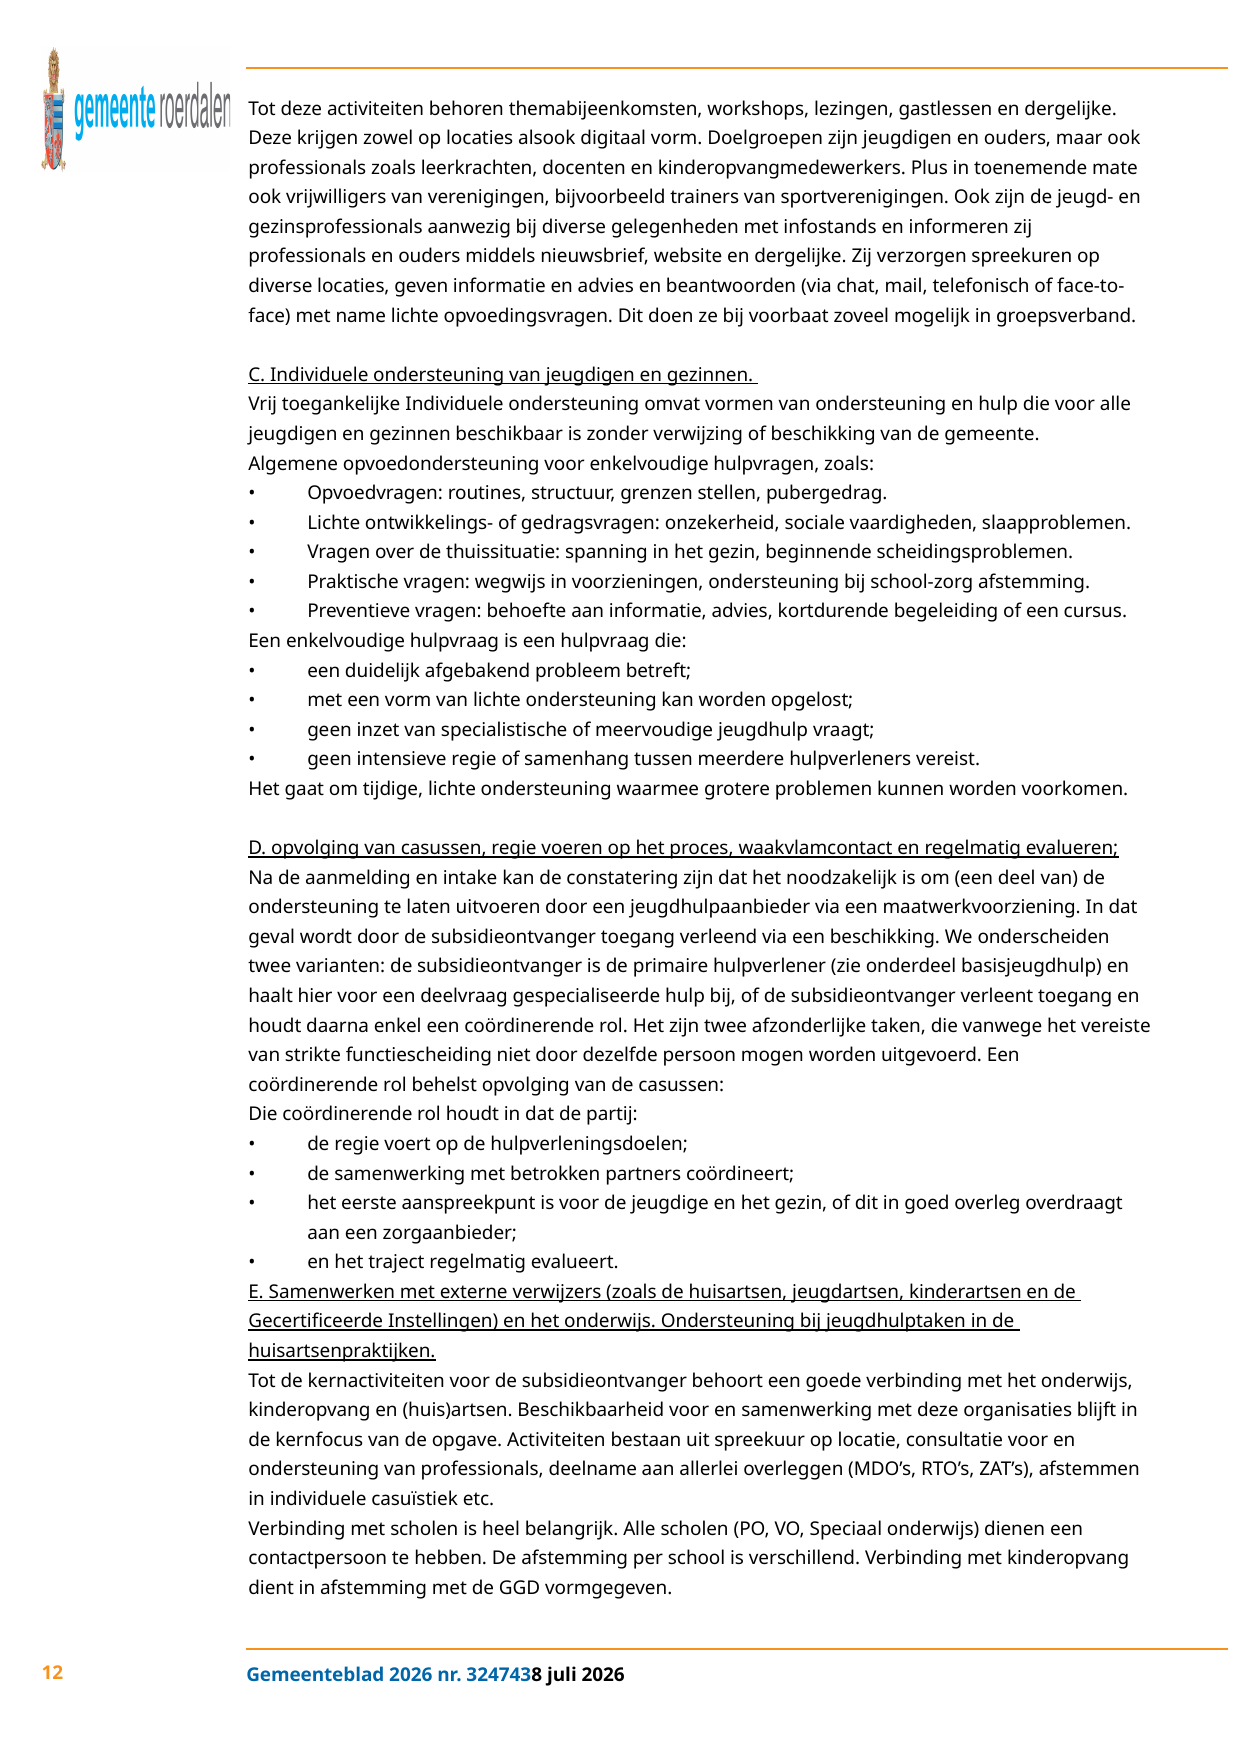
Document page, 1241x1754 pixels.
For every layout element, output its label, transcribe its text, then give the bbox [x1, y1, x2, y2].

text Na de aanmelding en intake kan de constatering zijn dat het noodzakelijk is om (een deel van) de ondersteuning te laten uitvoeren door een jeugdhulpaanbieder via een maatwerkvoorziening. In dat geval wordt door de subsidieontvanger toegang verleend via een beschikking. We onderscheiden twee varianten: de subsidieontvanger is de primaire hulpverlener (zie onderdeel basisjeugdhulp) en haalt hier voor een deelvraag gespecialiseerde hulp bij, of de subsidieontvanger verleent toegang en houdt daarna enkel een coördinerende rol. Het zijn twee afzonderlijke taken, die vanwege het vereiste van strikte functiescheiding niet door dezelfde persoon mogen worden uitgevoerd. Een coördinerende rol behelst opvolging van de casussen: [248, 864, 1152, 1097]
text Verbinding met scholen is heel belangrijk. Alle scholen (PO, VO, Speciaal onderwijs) dienen een contactpersoon te hebben. De afstemming per school is verschillend. Verbinding met kinderopvang dient in afstemming met de GGD vormgegeven. [248, 1515, 1152, 1600]
list Vragen over de thuissituatie: spanning in het gezin, beginnende scheidingsproblemen. [248, 538, 1152, 564]
text D. opvolging van casussen, regie voeren op het proces, waakvlamcontact en regelmatig evalueren; [248, 834, 1152, 860]
text Algemene opvoedondersteuning voor enkelvoudige hulpvragen, zoals: [248, 450, 1152, 476]
list Lichte ontwikkelings- of gedragsvragen: onzekerheid, sociale vaardigheden, slaapproblemen. [248, 509, 1152, 535]
list een duidelijk afgebakend probleem betreft; [248, 657, 1152, 683]
list en het traject regelmatig evalueert. [248, 1248, 1152, 1274]
list de samenwerking met betrokken partners coördineert; [248, 1160, 1152, 1186]
text Tot de kernactiviteiten voor de subsidieontvanger behoort een goede verbinding met het onderwijs, kinderopvang en (huis)artsen. Beschikbaarheid voor en samenwerking met deze organisaties blijft in de kernfocus van de opgave. Activiteiten bestaan uit spreekuur op locatie, consultatie voor en ondersteuning van professionals, deelname aan allerlei overleggen (MDO’s, RTO’s, ZAT’s), afstemmen in individuele casuïstiek etc. [248, 1367, 1152, 1511]
text E. Samenwerken met externe verwijzers (zoals de huisartsen, jeugdartsen, kinderartsen en de Gecertificeerde Instellingen) en het onderwijs. Ondersteuning bij jeugdhulptaken in de huisartsenpraktijken. [248, 1278, 1152, 1363]
list Praktische vragen: wegwijs in voorzieningen, ondersteuning bij school-zorg afstemming. [248, 568, 1152, 594]
text Tot deze activiteiten behoren themabijeenkomsten, workshops, lezingen, gastlessen en dergelijke. Deze krijgen zowel op locaties alsook digitaal vorm. Doelgroepen zijn jeugdigen en ouders, maar ook professionals zoals leerkrachten, docenten en kinderopvangmedewerkers. Plus in toenemende mate ook vrijwilligers van verenigingen, bijvoorbeeld trainers van sportverenigingen. Ook zijn de jeugd- en gezinsprofessionals aanwezig bij diverse gelegenheden met infostands en informeren zij professionals en ouders middels nieuwsbrief, website en dergelijke. Zij verzorgen spreekuren op diverse locaties, geven informatie en advies en beantwoorden (via chat, mail, telefonisch of face-to-face) met name lichte opvoedingsvragen. Dit doen ze bij voorbaat zoveel mogelijk in groepsverband. [248, 95, 1152, 328]
list het eerste aanspreekpunt is voor de jeugdige en het gezin, of dit in goed overleg overdraagt aan een zorgaanbieder; [248, 1189, 1152, 1245]
list met een vorm van lichte ondersteuning kan worden opgelost; [248, 686, 1152, 712]
list geen inzet van specialistische of meervoudige jeugdhulp vraagt; [248, 716, 1152, 742]
text C. Individuele ondersteuning van jeugdigen en gezinnen. [248, 361, 1152, 387]
text Een enkelvoudige hulpvraag is een hulpvraag die: [248, 627, 1152, 653]
text Het gaat om tijdige, lichte ondersteuning waarmee grotere problemen kunnen worden voorkomen. [248, 775, 1152, 801]
list Opvoedvragen: routines, structuur, grenzen stellen, pubergedrag. [248, 479, 1152, 505]
list de regie voert op de hulpverleningsdoelen; [248, 1130, 1152, 1156]
picture [41, 47, 231, 172]
list Preventieve vragen: behoefte aan informatie, advies, kortdurende begeleiding of een cursus. [248, 598, 1152, 623]
text Vrij toegankelijke Individuele ondersteuning omvat vormen van ondersteuning en hulp die voor alle jeugdigen en gezinnen beschikbaar is zonder verwijzing of beschikking van de gemeente. [248, 391, 1152, 446]
list geen intensieve regie of samenhang tussen meerdere hulpverleners vereist. [248, 746, 1152, 771]
text Die coördinerende rol houdt in dat de partij: [248, 1101, 1152, 1126]
